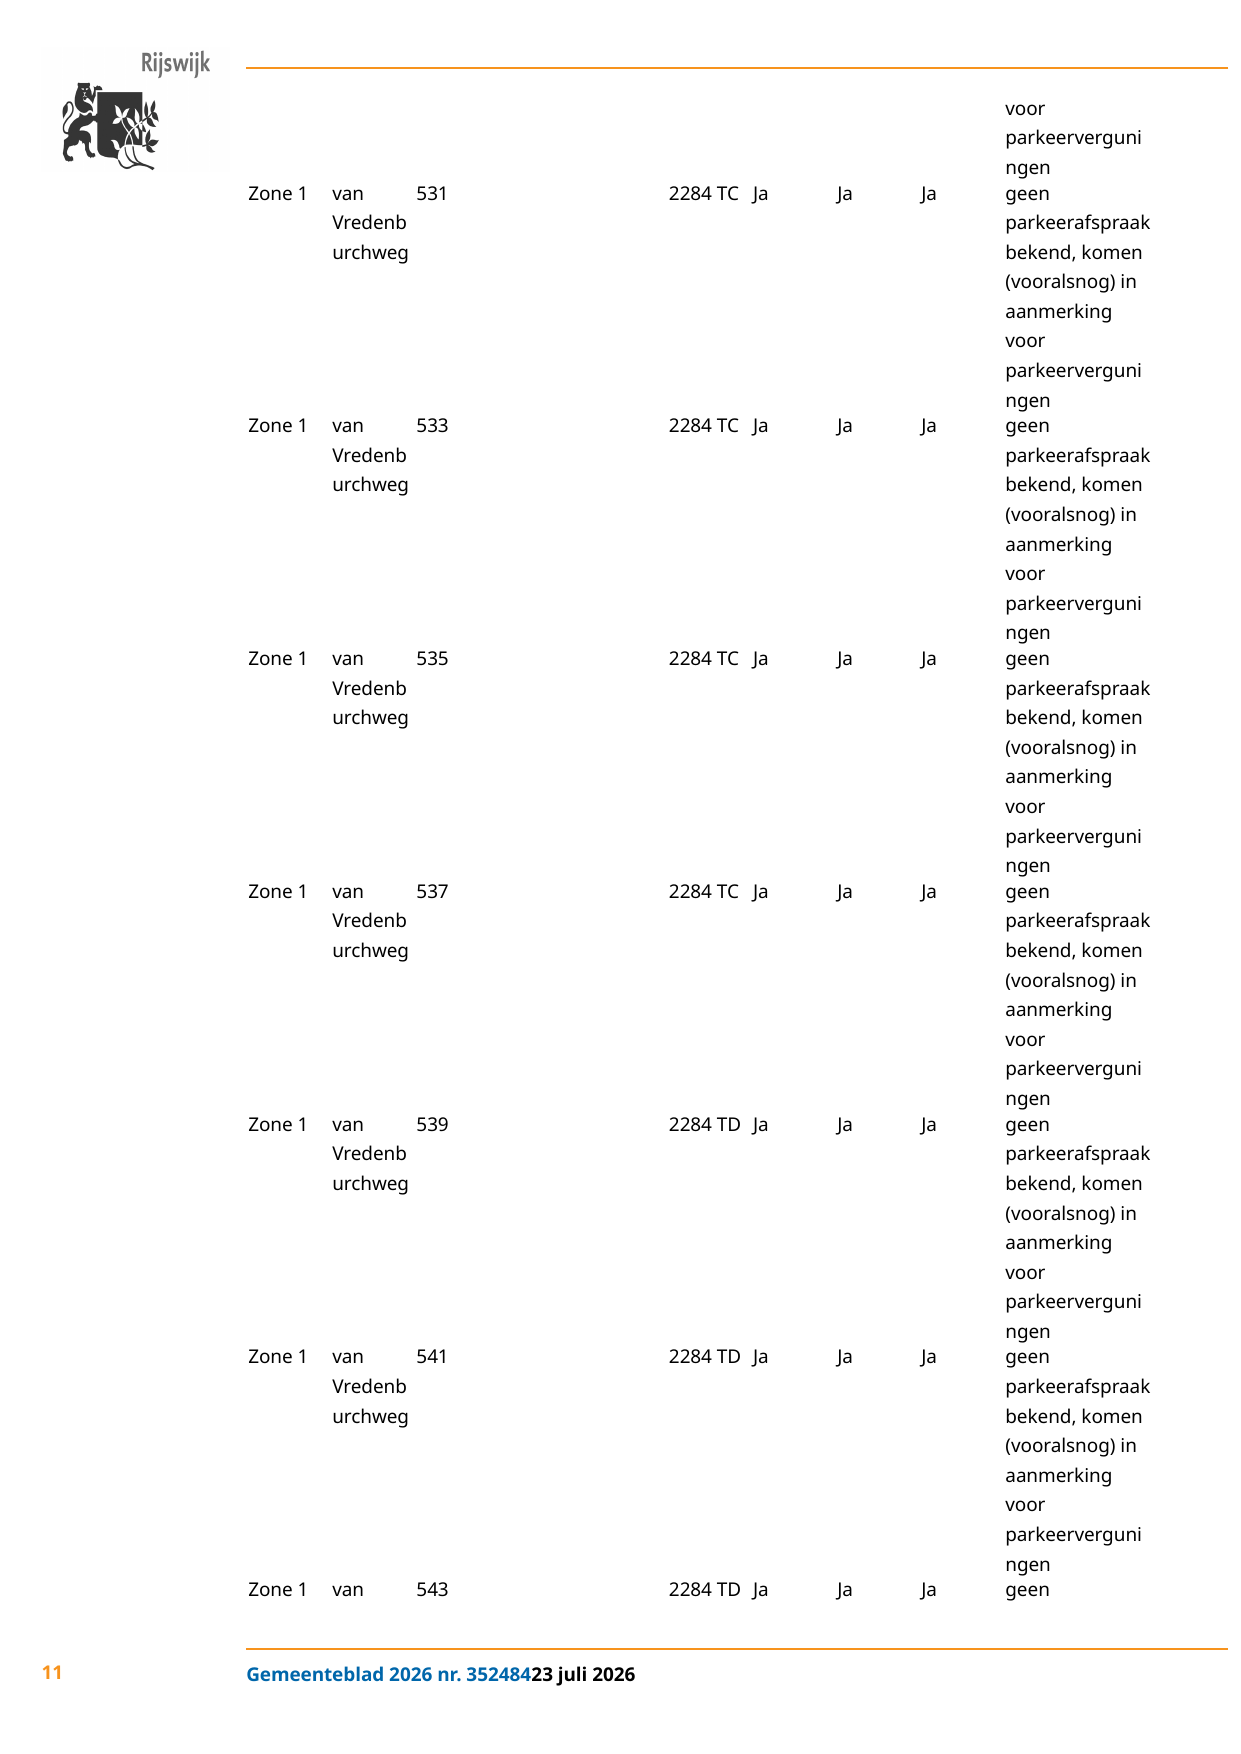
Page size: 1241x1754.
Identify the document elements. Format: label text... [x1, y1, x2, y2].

table_cell Ja [921, 878, 1005, 1111]
table_cell van Vredenburchweg [332, 645, 416, 878]
table_cell 2284 TD [669, 1344, 753, 1577]
table_cell [585, 95, 669, 180]
table_cell geen parkeerafspraak bekend, komen (vooralsnog) in aanmerking voor parkeerverguningen [1005, 413, 1152, 645]
table_cell [332, 95, 416, 180]
table_cell [500, 95, 584, 180]
table_cell geen parkeerafspraak bekend, komen (vooralsnog) in aanmerking voor parkeerverguningen [1005, 645, 1152, 878]
table_cell Zone 1 [248, 180, 332, 412]
table_cell [585, 180, 669, 412]
table_cell 2284 TC [669, 878, 753, 1111]
table_cell [248, 95, 332, 180]
table_cell [416, 95, 500, 180]
table_cell geen parkeerafspraak bekend, komen (vooralsnog) in aanmerking voor parkeerverguningen [1005, 180, 1152, 412]
table_cell Ja [921, 645, 1005, 878]
table_cell van Vredenburchweg [332, 878, 416, 1111]
table_cell Ja [921, 1344, 1005, 1577]
table_cell Ja [753, 1577, 837, 1602]
table_cell 541 [416, 1344, 500, 1577]
table_cell 535 [416, 645, 500, 878]
table_cell van [332, 1577, 416, 1602]
table_cell Ja [753, 1111, 837, 1344]
table_cell 2284 TD [669, 1111, 753, 1344]
table_cell 531 [416, 180, 500, 412]
picture [41, 47, 231, 172]
table_cell Ja [921, 413, 1005, 645]
table_cell [585, 1111, 669, 1344]
table_cell [500, 1344, 584, 1577]
table_cell Ja [753, 1344, 837, 1577]
table_cell [500, 413, 584, 645]
table_cell [837, 95, 921, 180]
table_cell [585, 1577, 669, 1602]
table_cell Zone 1 [248, 645, 332, 878]
table_cell [500, 1111, 584, 1344]
table_cell Zone 1 [248, 1577, 332, 1602]
table_cell Ja [837, 645, 921, 878]
table_cell 2284 TC [669, 180, 753, 412]
table_cell Ja [921, 1577, 1005, 1602]
table_cell [500, 180, 584, 412]
table_cell Ja [837, 878, 921, 1111]
table_cell Zone 1 [248, 1111, 332, 1344]
table_cell [753, 95, 837, 180]
table_cell [500, 645, 584, 878]
table_cell geen parkeerafspraak bekend, komen (vooralsnog) in aanmerking voor parkeerverguningen [1005, 1344, 1152, 1577]
table_cell Ja [837, 1111, 921, 1344]
table_cell Ja [921, 180, 1005, 412]
table_cell Ja [753, 645, 837, 878]
table_cell Ja [753, 878, 837, 1111]
table_cell Zone 1 [248, 413, 332, 645]
table_cell Ja [837, 1577, 921, 1602]
table_cell [500, 1577, 584, 1602]
table_cell van Vredenburchweg [332, 180, 416, 412]
table_cell 537 [416, 878, 500, 1111]
table_cell Zone 1 [248, 1344, 332, 1577]
table_cell Ja [837, 180, 921, 412]
table_cell 533 [416, 413, 500, 645]
table_cell Zone 1 [248, 878, 332, 1111]
table_cell [585, 1344, 669, 1577]
table_cell 2284 TC [669, 645, 753, 878]
table_cell Ja [837, 413, 921, 645]
table_cell Ja [837, 1344, 921, 1577]
table_cell [585, 413, 669, 645]
table_cell [500, 878, 584, 1111]
table_cell 543 [416, 1577, 500, 1602]
table_cell 2284 TD [669, 1577, 753, 1602]
table_cell van Vredenburchweg [332, 1111, 416, 1344]
table_cell Ja [753, 180, 837, 412]
table_cell geen parkeerafspraak bekend, komen (vooralsnog) in aanmerking voor parkeerverguningen [1005, 878, 1152, 1111]
table_cell Ja [921, 1111, 1005, 1344]
table_cell [921, 95, 1005, 180]
table_cell Ja [753, 413, 837, 645]
table_cell geen [1005, 1577, 1152, 1602]
table_cell van Vredenburchweg [332, 1344, 416, 1577]
table_cell van Vredenburchweg [332, 413, 416, 645]
table_cell [585, 878, 669, 1111]
table_cell voor parkeerverguningen [1005, 95, 1152, 180]
table_cell geen parkeerafspraak bekend, komen (vooralsnog) in aanmerking voor parkeerverguningen [1005, 1111, 1152, 1344]
table_cell 2284 TC [669, 413, 753, 645]
table_cell [585, 645, 669, 878]
table_cell 539 [416, 1111, 500, 1344]
table_cell [669, 95, 753, 180]
